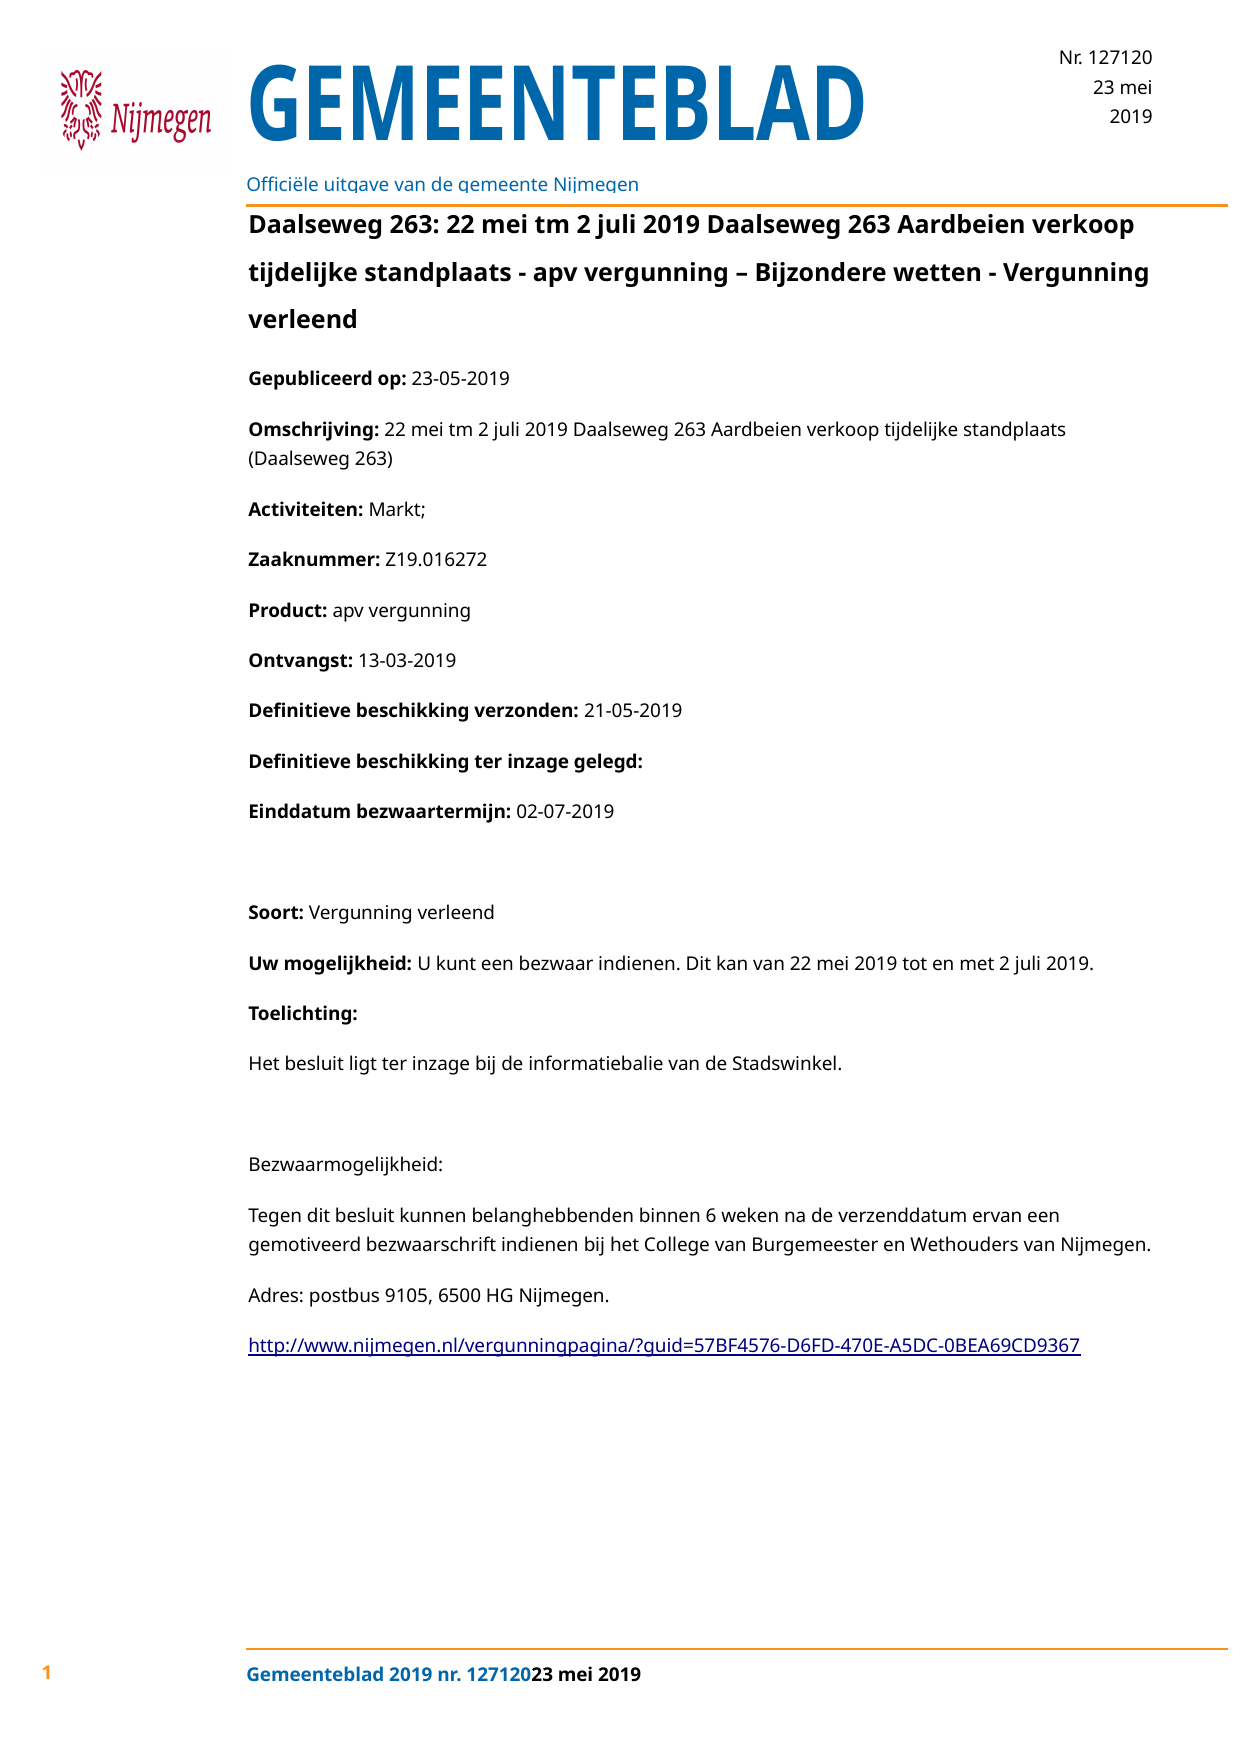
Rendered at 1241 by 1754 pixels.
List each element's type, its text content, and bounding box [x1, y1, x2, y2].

text Het besluit ligt ter inzage bij de informatiebalie van de Stadswinkel. [248, 1051, 1152, 1076]
text Bezwaarmogelijkheid: [248, 1151, 1152, 1177]
text Activiteiten: Markt; [248, 496, 1152, 522]
text Daalseweg 263: 22 mei tm 2 juli 2019 Daalseweg 263 Aardbeien verkoop tijdelijke standplaats - apv vergunning – Bijzondere wetten - Vergunning verleend [248, 207, 1152, 336]
text Omschrijving: 22 mei tm 2 juli 2019 Daalseweg 263 Aardbeien verkoop tijdelijke standplaats (Daalseweg 263) [248, 416, 1152, 471]
text Adres: postbus 9105, 6500 HG Nijmegen. [248, 1282, 1152, 1307]
text Toelichting: [248, 1000, 1152, 1026]
text Soort: Vergunning verleend [248, 899, 1152, 925]
text http://www.nijmegen.nl/vergunningpagina/?guid=57BF4576-D6FD-470E-A5DC-0BEA69CD9367 [248, 1332, 1152, 1358]
text Zaaknummer: Z19.016272 [248, 546, 1152, 572]
picture [41, 47, 231, 172]
text Einddatum bezwaartermijn: 02-07-2019 [248, 798, 1152, 824]
text Tegen dit besluit kunnen belanghebbenden binnen 6 weken na de verzenddatum ervan een gemotiveerd bezwaarschrift indienen bij het College van Burgemeester en Wethouders van Nijmegen. [248, 1202, 1152, 1257]
text Gepubliceerd op: 23-05-2019 [248, 366, 1152, 391]
text Product: apv vergunning [248, 597, 1152, 622]
text Uw mogelijkheid: U kunt een bezwaar indienen. Dit kan van 22 mei 2019 tot en met 2 juli 2019. [248, 950, 1152, 975]
text Definitieve beschikking ter inzage gelegd: [248, 748, 1152, 774]
text Ontvangst: 13-03-2019 [248, 647, 1152, 673]
text Definitieve beschikking verzonden: 21-05-2019 [248, 698, 1152, 723]
